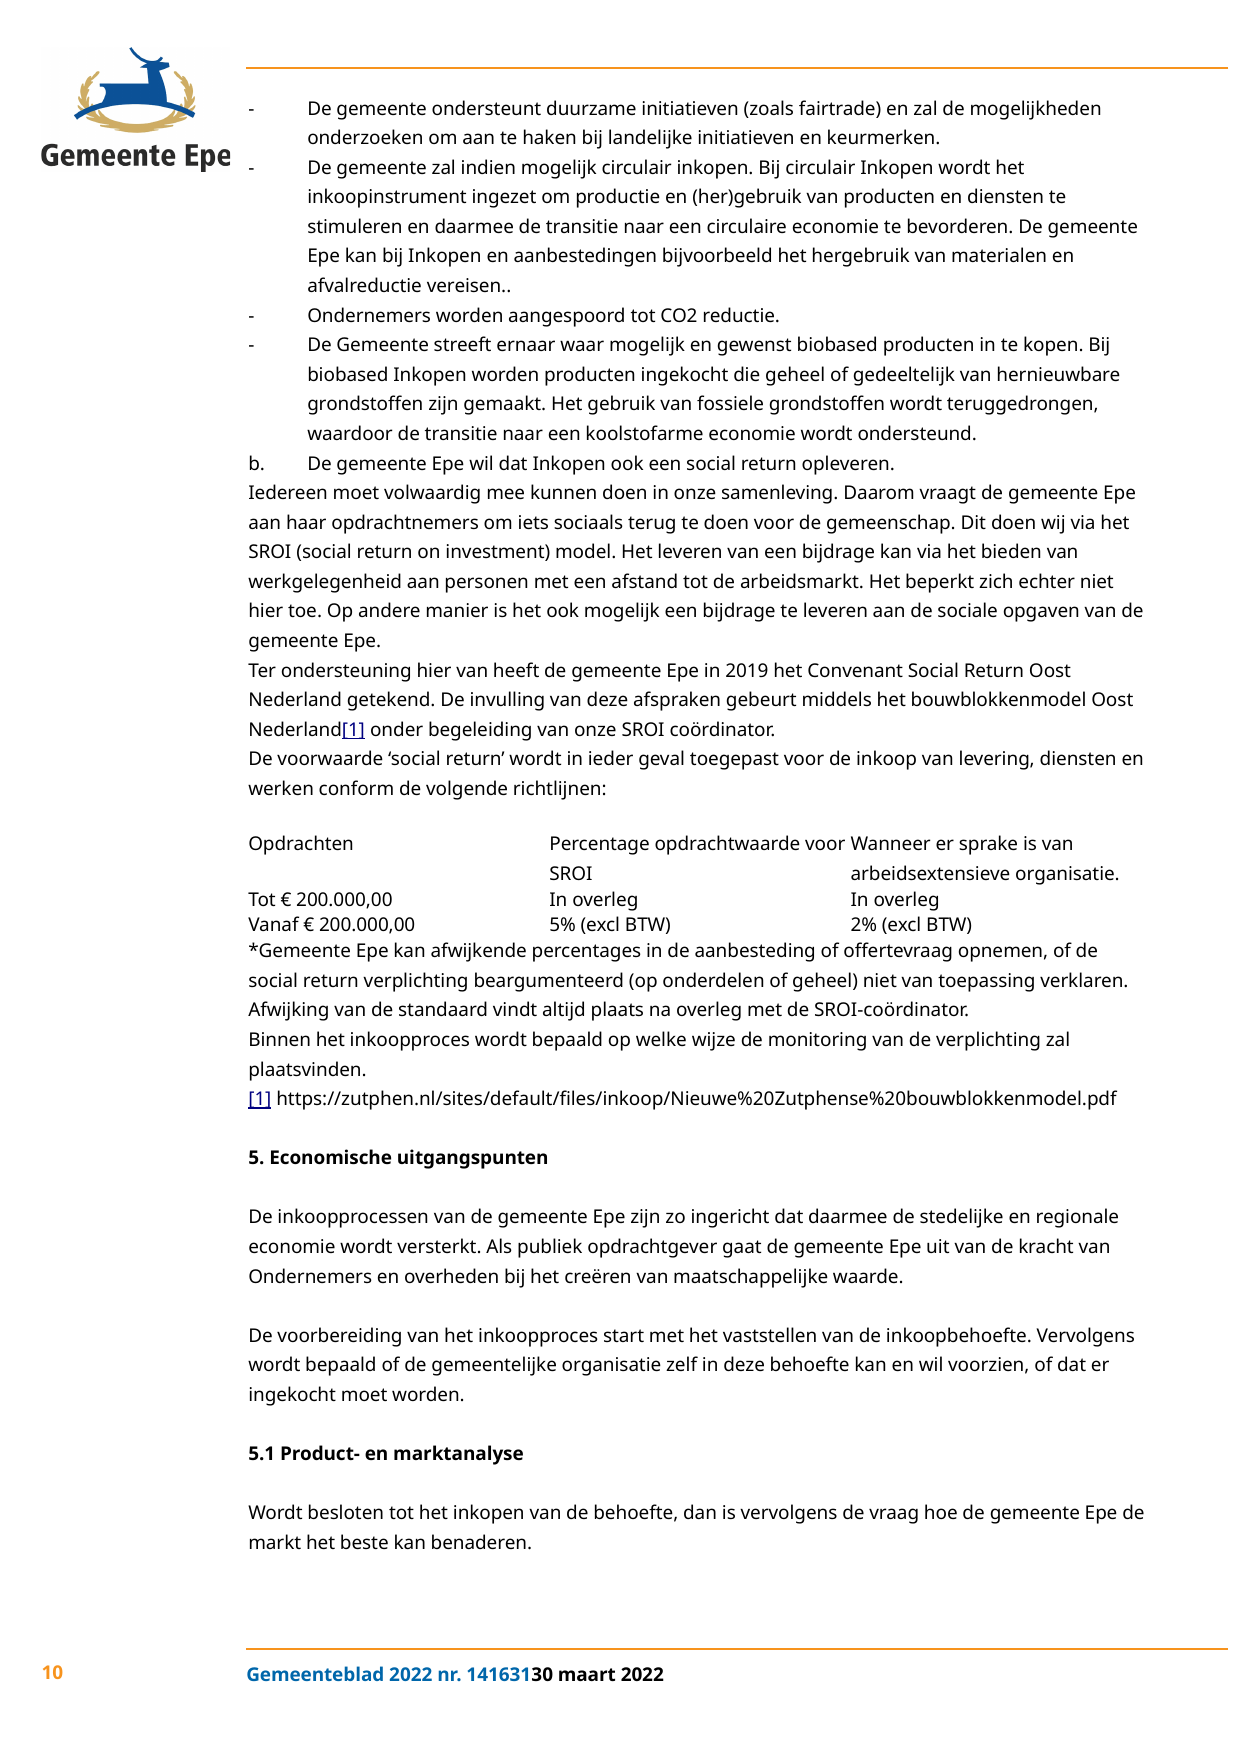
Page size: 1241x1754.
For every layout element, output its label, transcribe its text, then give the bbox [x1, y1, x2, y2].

table_cell 5% (excl BTW) [549, 912, 850, 937]
list De gemeente ondersteunt duurzame initiatieven (zoals fairtrade) en zal de mogelijkheden onderzoeken om aan te haken bij landelijke initiatieven en keurmerken. [248, 95, 1152, 150]
list De Gemeente streeft ernaar waar mogelijk en gewenst biobased producten in te kopen. Bij biobased Inkopen worden producten ingekocht die geheel of gedeeltelijk van hernieuwbare grondstoffen zijn gemaakt. Het gebruik van fossiele grondstoffen wordt teruggedrongen, waardoor de transitie naar een koolstofarme economie wordt ondersteund. [248, 331, 1152, 446]
list De gemeente Epe wil dat Inkopen ook een social return opleveren. [248, 450, 1152, 476]
table_cell Vanaf € 200.000,00 [248, 912, 549, 937]
table_header Percentage opdrachtwaarde voor SROI [549, 831, 850, 886]
text *Gemeente Epe kan afwijkende percentages in de aanbesteding of offertevraag opnemen, of de social return verplichting beargumenteerd (op onderdelen of geheel) niet van toepassing verklaren. Afwijking van de standaard vindt altijd plaats na overleg met de SROI-coördinator. [248, 937, 1152, 1022]
text 5. Economische uitgangspunten [248, 1144, 1152, 1170]
text De voorbereiding van het inkoopproces start met het vaststellen van de inkoopbehoefte. Vervolgens wordt bepaald of de gemeentelijke organisatie zelf in deze behoefte kan en wil voorzien, of dat er ingekocht moet worden. [248, 1322, 1152, 1407]
table_cell In overleg [549, 886, 850, 912]
table_header Wanneer er sprake is van arbeidsextensieve organisatie. [850, 831, 1152, 886]
text Binnen het inkoopproces wordt bepaald op welke wijze de monitoring van de verplichting zal plaatsvinden. [248, 1026, 1152, 1082]
text De inkoopprocessen van de gemeente Epe zijn zo ingericht dat daarmee de stedelijke en regionale economie wordt versterkt. Als publiek opdrachtgever gaat de gemeente Epe uit van de kracht van Ondernemers en overheden bij het creëren van maatschappelijke waarde. [248, 1204, 1152, 1289]
text Ter ondersteuning hier van heeft de gemeente Epe in 2019 het Convenant Social Return Oost Nederland getekend. De invulling van deze afspraken gebeurt middels het bouwblokkenmodel Oost Nederland[1] onder begeleiding van onze SROI coördinator. [248, 657, 1152, 742]
text Wordt besloten tot het inkopen van de behoefte, dan is vervolgens de vraag hoe de gemeente Epe de markt het beste kan benaderen. [248, 1499, 1152, 1555]
text [1] https://zutphen.nl/sites/default/files/inkoop/Nieuwe%20Zutphense%20bouwblokkenmodel.pdf [248, 1085, 1152, 1111]
list Ondernemers worden aangespoord tot CO2 reductie. [248, 302, 1152, 328]
table_cell In overleg [850, 886, 1152, 912]
list De gemeente zal indien mogelijk circulair inkopen. Bij circulair Inkopen wordt het inkoopinstrument ingezet om productie en (her)gebruik van producten en diensten te stimuleren en daarmee de transitie naar een circulaire economie te bevorderen. De gemeente Epe kan bij Inkopen en aanbestedingen bijvoorbeeld het hergebruik van materialen en afvalreductie vereisen.. [248, 154, 1152, 298]
table_cell 2% (excl BTW) [850, 912, 1152, 937]
picture [41, 47, 231, 172]
text Iedereen moet volwaardig mee kunnen doen in onze samenleving. Daarom vraagt de gemeente Epe aan haar opdrachtnemers om iets sociaals terug te doen voor de gemeenschap. Dit doen wij via het SROI (social return on investment) model. Het leveren van een bijdrage kan via het bieden van werkgelegenheid aan personen met een afstand tot de arbeidsmarkt. Het beperkt zich echter niet hier toe. Op andere manier is het ook mogelijk een bijdrage te leveren aan de sociale opgaven van de gemeente Epe. [248, 479, 1152, 653]
table_header Opdrachten [248, 831, 549, 886]
text 5.1 Product- en marktanalyse [248, 1440, 1152, 1466]
text De voorwaarde ‘social return’ wordt in ieder geval toegepast voor de inkoop van levering, diensten en werken conform de volgende richtlijnen: [248, 746, 1152, 801]
table_cell Tot € 200.000,00 [248, 886, 549, 912]
